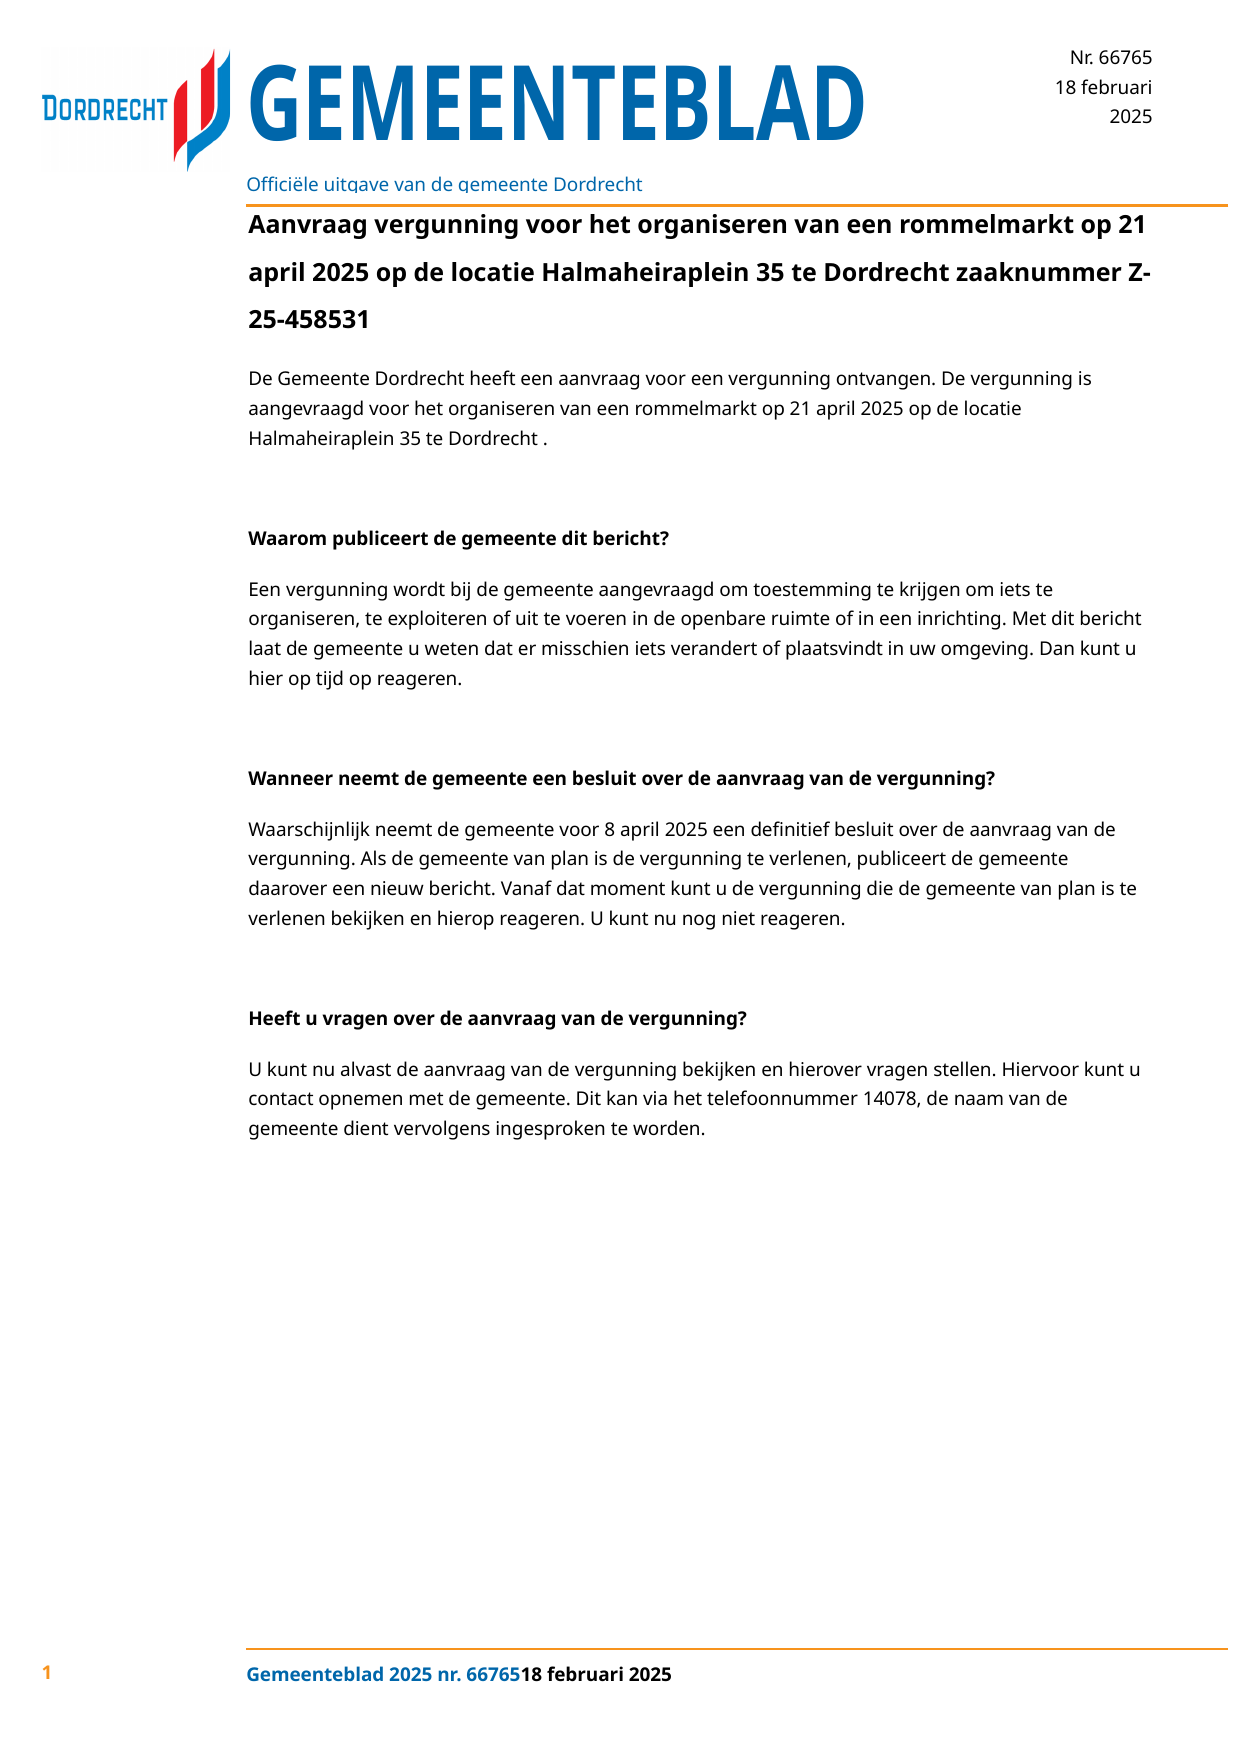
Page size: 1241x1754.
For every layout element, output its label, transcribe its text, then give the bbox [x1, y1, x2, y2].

text Wanneer neemt de gemeente een besluit over de aanvraag van de vergunning? [248, 766, 1152, 791]
text Waarom publiceert de gemeente dit bericht? [248, 526, 1152, 551]
text U kunt nu alvast de aanvraag van de vergunning bekijken en hierover vragen stellen. Hiervoor kunt u contact opnemen met de gemeente. Dit kan via het telefoonnummer 14078, de naam van de gemeente dient vervolgens ingesproken te worden. [248, 1056, 1152, 1141]
text Een vergunning wordt bij de gemeente aangevraagd om toestemming te krijgen om iets te organiseren, te exploiteren of uit te voeren in de openbare ruimte of in een inrichting. Met dit bericht laat de gemeente u weten dat er misschien iets verandert of plaatsvindt in uw omgeving. Dan kunt u hier op tijd op reageren. [248, 576, 1152, 690]
text Aanvraag vergunning voor het organiseren van een rommelmarkt op 21 april 2025 op de locatie Halmaheiraplein 35 te Dordrecht zaaknummer Z-25-458531 [248, 207, 1152, 336]
text Heeft u vragen over de aanvraag van de vergunning? [248, 1006, 1152, 1031]
picture [41, 47, 231, 172]
text De Gemeente Dordrecht heeft een aanvraag voor een vergunning ontvangen. De vergunning is aangevraagd voor het organiseren van een rommelmarkt op 21 april 2025 op de locatie Halmaheiraplein 35 te Dordrecht . [248, 366, 1152, 450]
text Waarschijnlijk neemt de gemeente voor 8 april 2025 een definitief besluit over de aanvraag van de vergunning. Als de gemeente van plan is de vergunning te verlenen, publiceert de gemeente daarover een nieuw bericht. Vanaf dat moment kunt u de vergunning die de gemeente van plan is te verlenen bekijken en hierop reageren. U kunt nu nog niet reageren. [248, 816, 1152, 930]
